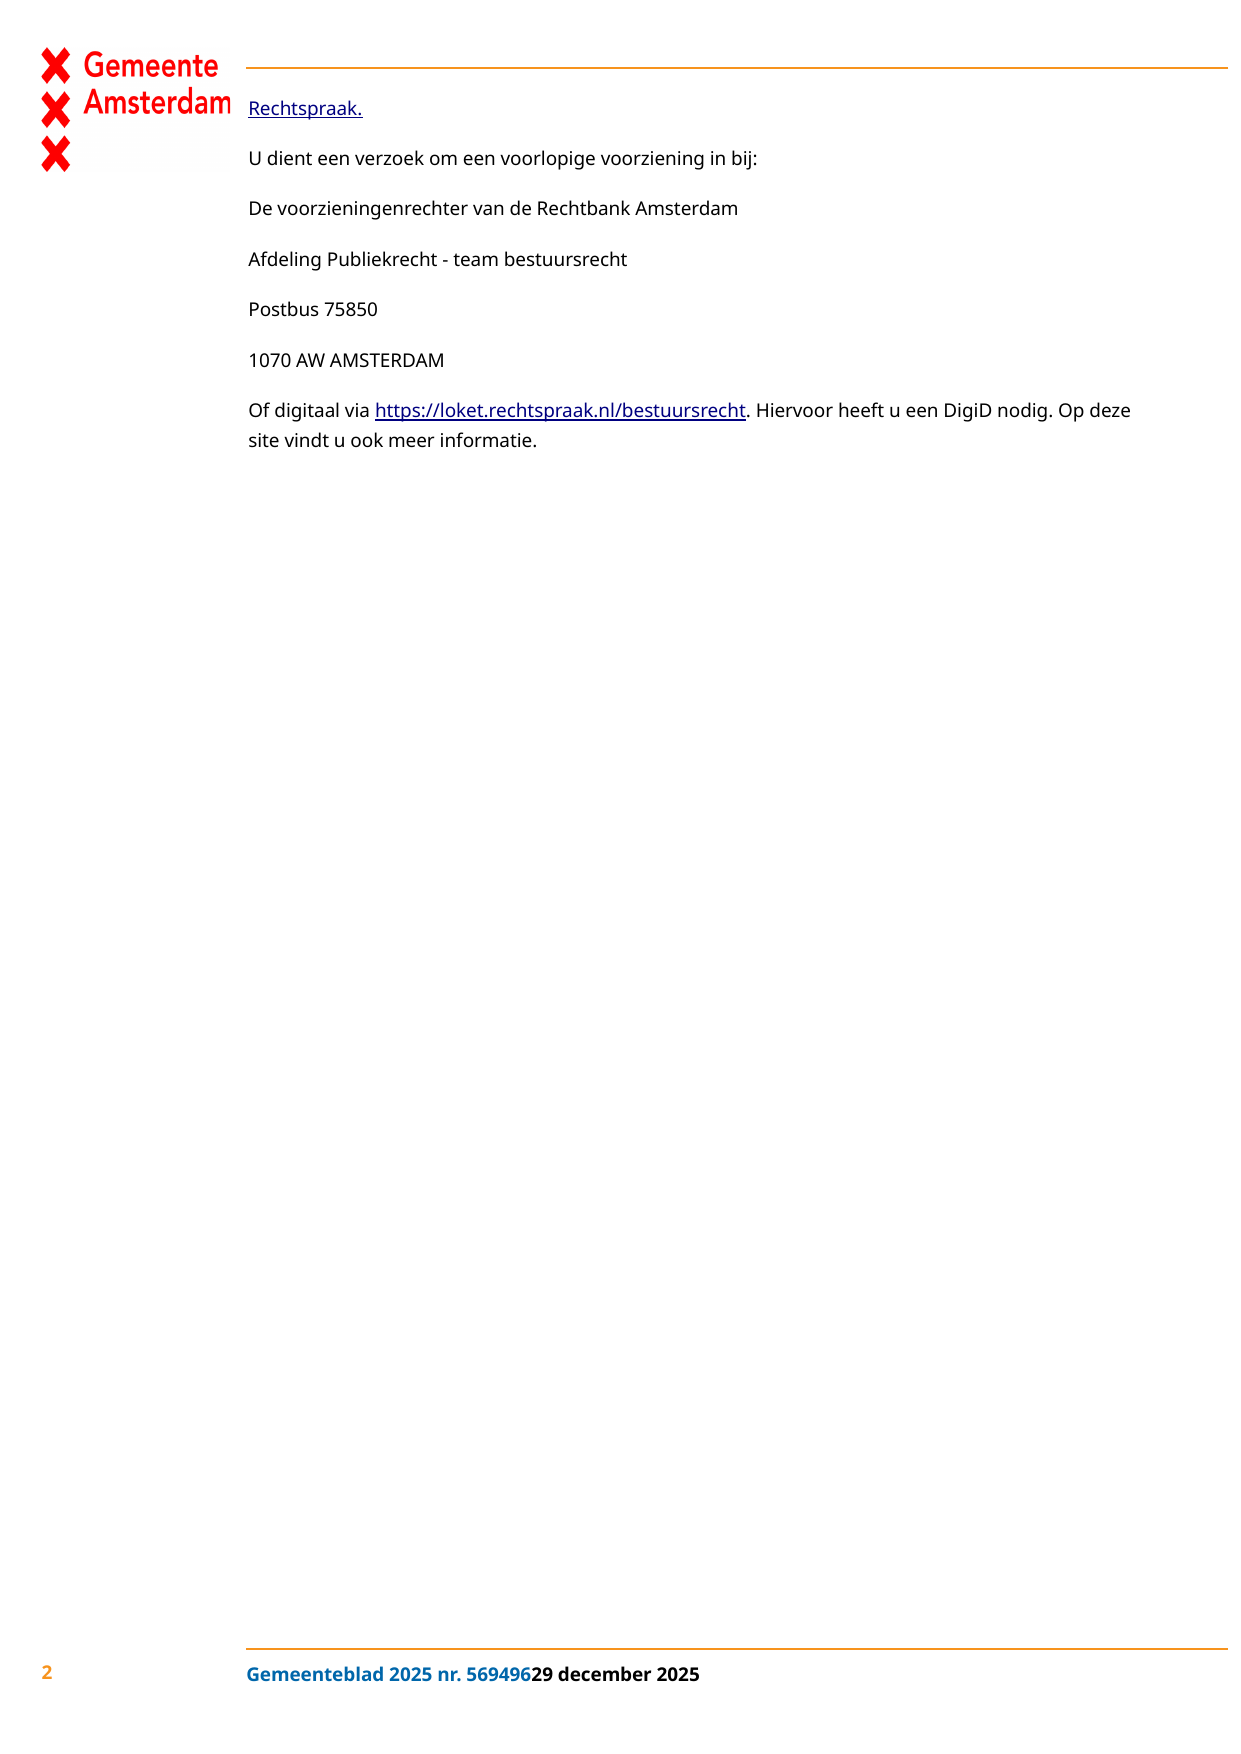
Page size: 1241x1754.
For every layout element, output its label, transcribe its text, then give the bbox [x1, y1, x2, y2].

text Afdeling Publiekrecht - team bestuursrecht [248, 246, 1152, 272]
text 1070 AW AMSTERDAM [248, 347, 1152, 373]
text Postbus 75850 [248, 296, 1152, 322]
text U dient een verzoek om een voorlopige voorziening in bij: [248, 145, 1152, 171]
text Rechtspraak. [248, 95, 1152, 121]
text Of digitaal via https://loket.rechtspraak.nl/bestuursrecht. Hiervoor heeft u een DigiD nodig. Op deze site vindt u ook meer informatie. [248, 397, 1152, 453]
text De voorzieningenrechter van de Rechtbank Amsterdam [248, 196, 1152, 221]
picture [41, 47, 231, 172]
